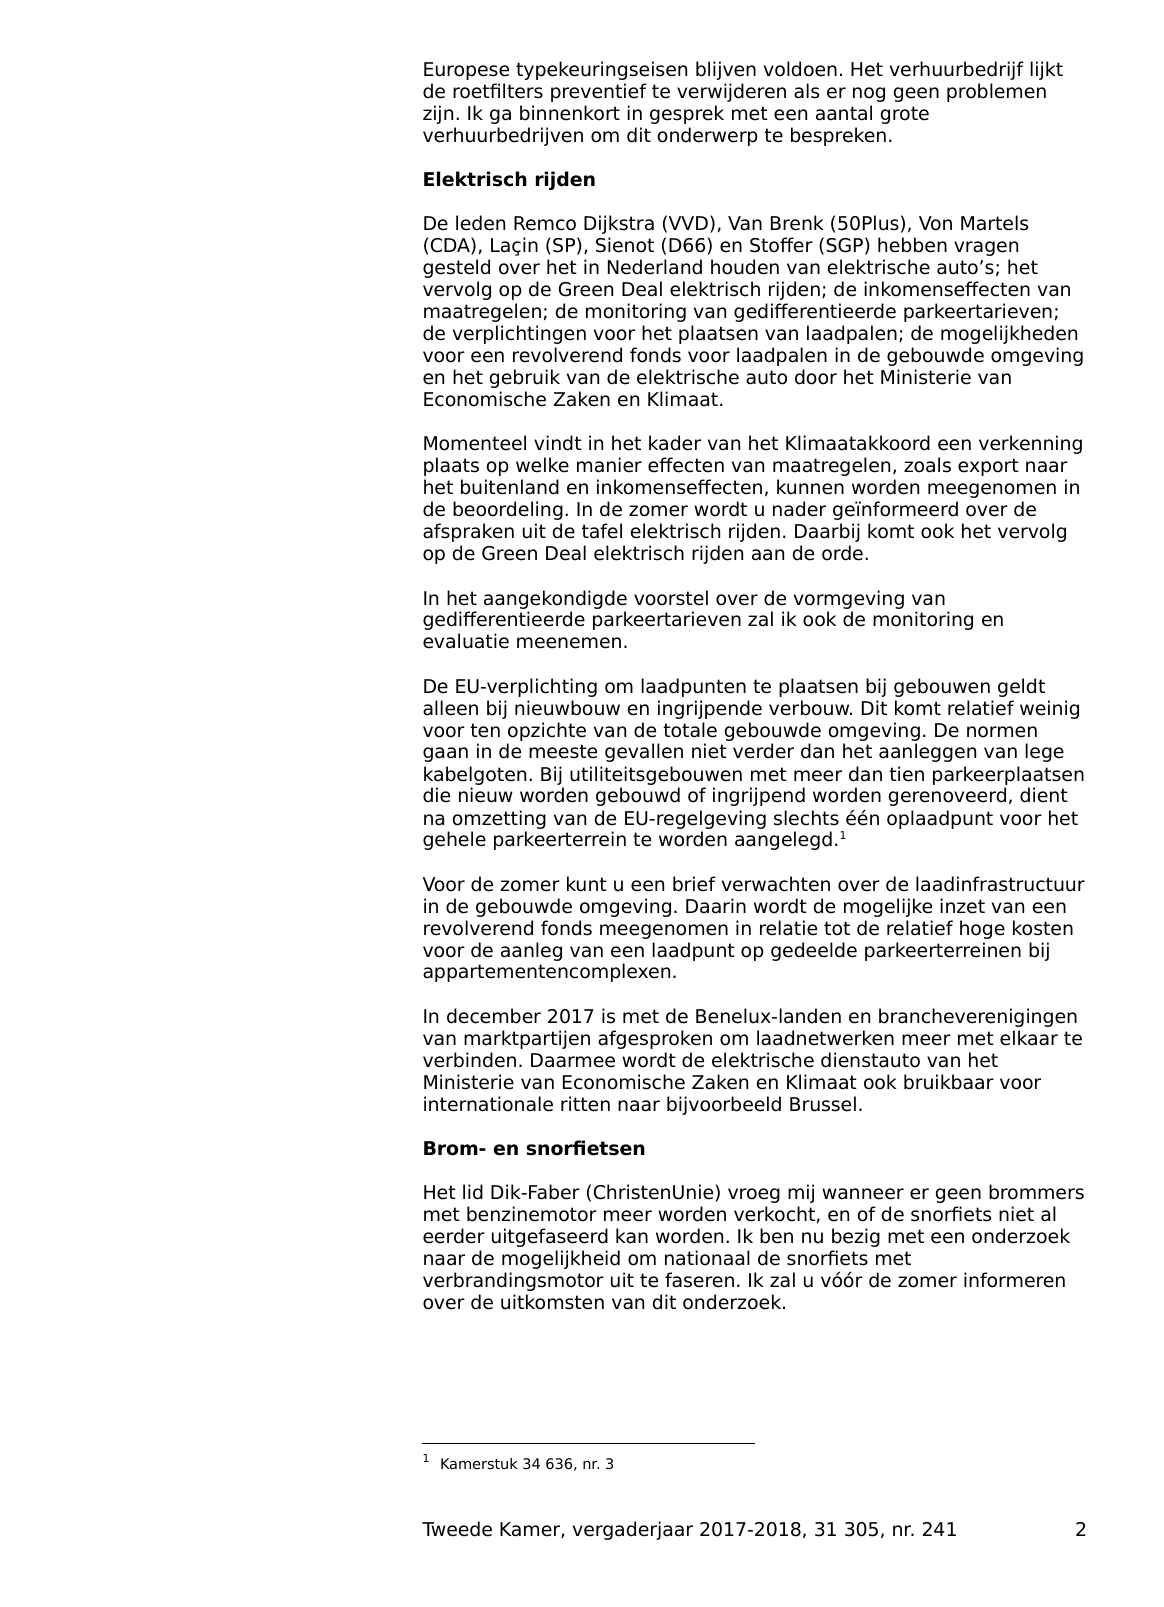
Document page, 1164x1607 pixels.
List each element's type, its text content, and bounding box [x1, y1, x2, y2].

text In het aangekondigde voorstel over de vormgeving van gedifferentieerde parkeertarieven zal ik ook de monitoring en evaluatie meenemen. [422, 587, 1087, 653]
text In december 2017 is met de Benelux-landen en brancheverenigingen van marktpartijen afgesproken om laadnetwerken meer met elkaar te verbinden. Daarmee wordt de elektrische dienstauto van het Ministerie van Economische Zaken en Klimaat ook bruikbaar voor internationale ritten naar bijvoorbeeld Brussel. [422, 1006, 1087, 1116]
text Voor de zomer kunt u een brief verwachten over de laadinfrastructuur in de gebouwde omgeving. Daarin wordt de mogelijke inzet van een revolverend fonds meegenomen in relatie tot de relatief hoge kosten voor de aanleg van een laadpunt op gedeelde parkeerterreinen bij appartementencomplexen. [422, 873, 1087, 983]
text De leden Remco Dijkstra (VVD), Van Brenk (50Plus), Von Martels (CDA), Laçin (SP), Sienot (D66) en Stoffer (SGP) hebben vragen gesteld over het in Nederland houden van elektrische auto’s; het vervolg op de Green Deal elektrisch rijden; de inkomenseffecten van maatregelen; de monitoring van gedifferentieerde parkeertarieven; de verplichtingen voor het plaatsen van laadpalen; de mogelijkheden voor een revolverend fonds voor laadpalen in de gebouwde omgeving en het gebruik van de elektrische auto door het Ministerie van Economische Zaken en Klimaat. [422, 213, 1087, 411]
text Het lid Dik-Faber (ChristenUnie) vroeg mij wanneer er geen brommers met benzinemotor meer worden verkocht, en of de snorfiets niet al eerder uitgefaseerd kan worden. Ik ben nu bezig met een onderzoek naar de mogelijkheid om nationaal de snorfiets met verbrandingsmotor uit te faseren. Ik zal u vóór de zomer informeren over de uitkomsten van dit onderzoek. [422, 1182, 1087, 1314]
text Momenteel vindt in het kader van het Klimaatakkoord een verkenning plaats op welke manier effecten van maatregelen, zoals export naar het buitenland en inkomenseffecten, kunnen worden meegenomen in de beoordeling. In de zomer wordt u nader geïnformeerd over de afspraken uit de tafel elektrisch rijden. Daarbij komt ook het vervolg op de Green Deal elektrisch rijden aan de orde. [422, 433, 1087, 565]
text Kamerstuk 34 636, nr. 3 [422, 1452, 1087, 1474]
text De EU-verplichting om laadpunten te plaatsen bij gebouwen geldt alleen bij nieuwbouw en ingrijpende verbouw. Dit komt relatief weinig voor ten opzichte van de totale gebouwde omgeving. De normen gaan in de meeste gevallen niet verder dan het aanleggen van lege kabelgoten. Bij utiliteitsgebouwen met meer dan tien parkeerplaatsen die nieuw worden gebouwd of ingrijpend worden gerenoveerd, dient na omzetting van de EU-regelgeving slechts één oplaadpunt voor het gehele parkeerterrein te worden aangelegd. [422, 676, 1087, 851]
subtitle Elektrisch rijden [422, 169, 1087, 191]
text Europese typekeuringseisen blijven voldoen. Het verhuurbedrijf lijkt de roetfilters preventief te verwijderen als er nog geen problemen zijn. Ik ga binnenkort in gesprek met een aantal grote verhuurbedrijven om dit onderwerp te bespreken. [422, 59, 1087, 147]
subtitle Brom- en snorfietsen [422, 1138, 1087, 1160]
